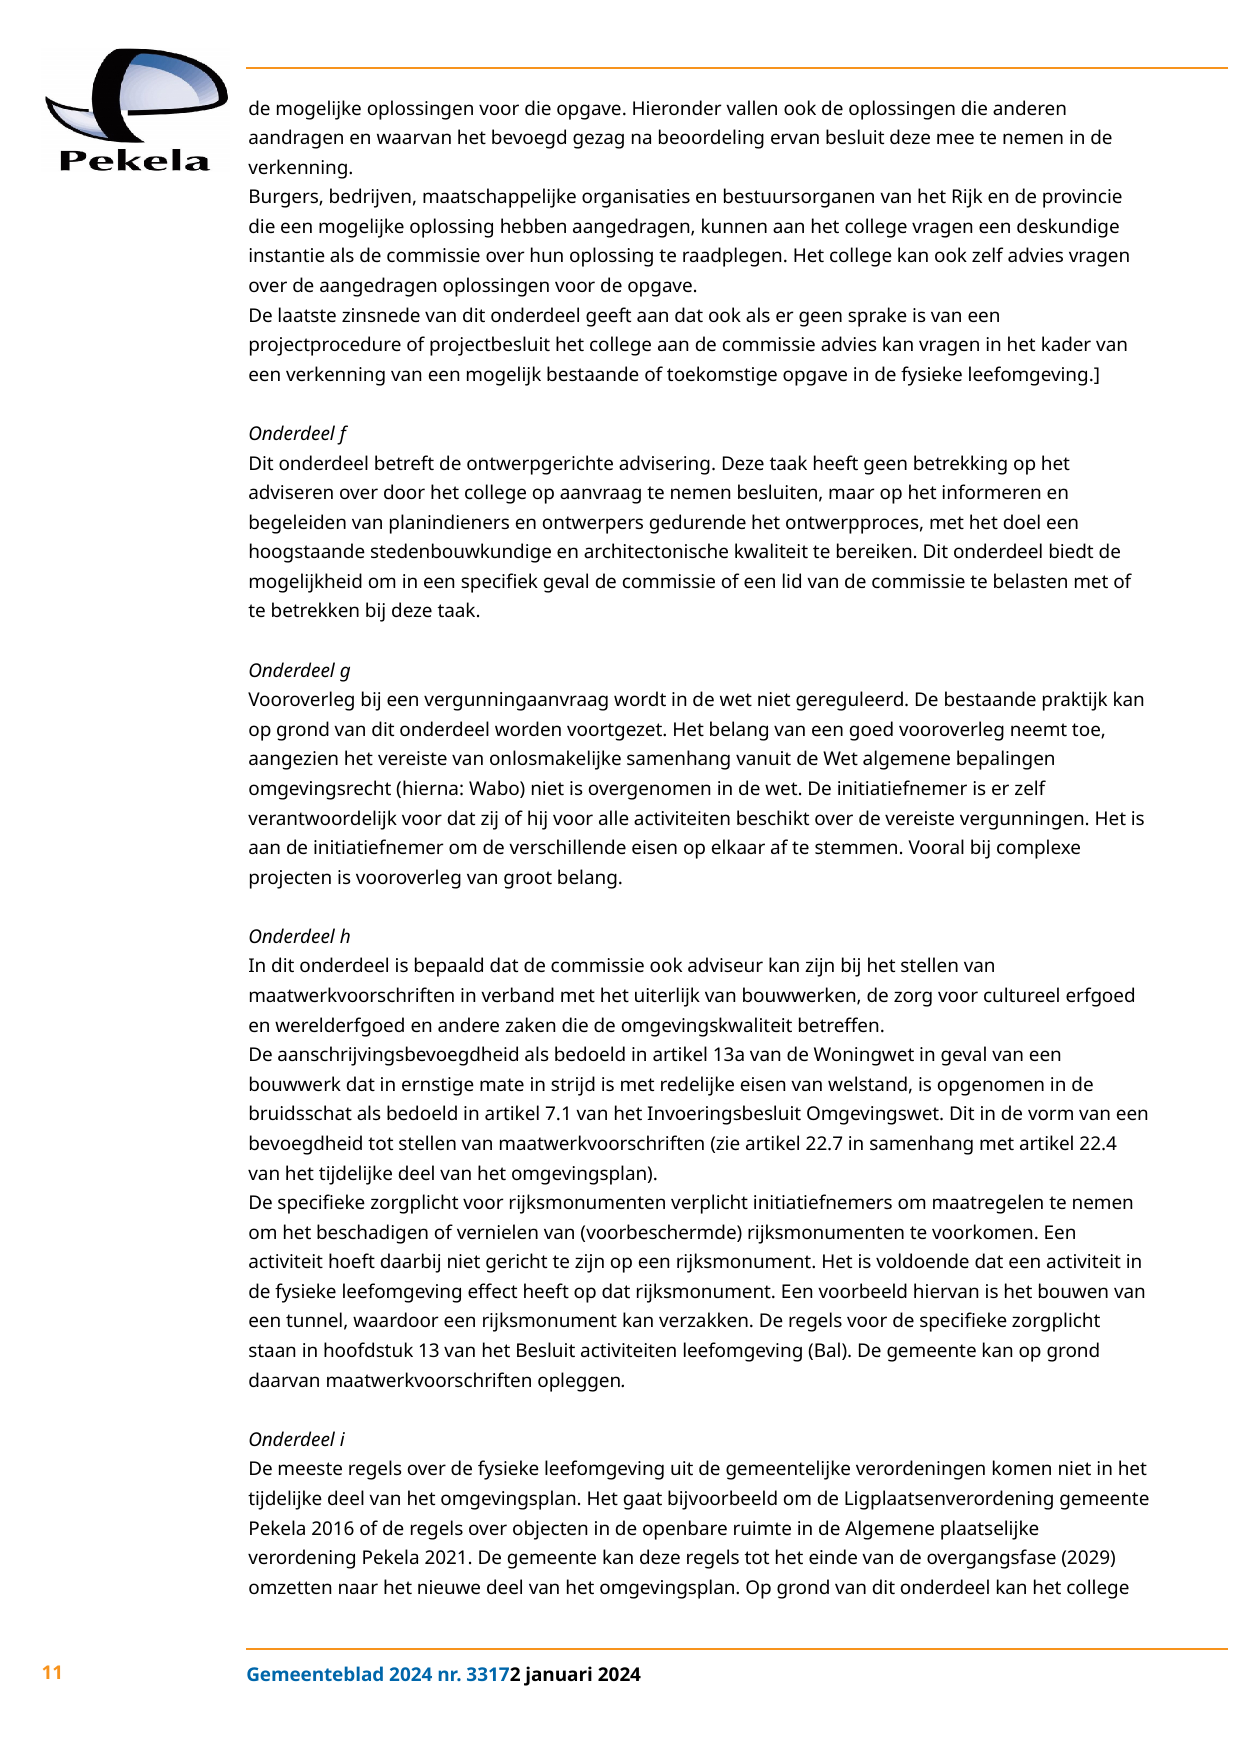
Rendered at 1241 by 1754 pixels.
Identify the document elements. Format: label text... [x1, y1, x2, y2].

text Onderdeel f [248, 420, 1152, 446]
text De specifieke zorgplicht voor rijksmonumenten verplicht initiatiefnemers om maatregelen te nemen om het beschadigen of vernielen van (voorbeschermde) rijksmonumenten te voorkomen. Een activiteit hoeft daarbij niet gericht te zijn op een rijksmonument. Het is voldoende dat een activiteit in de fysieke leefomgeving effect heeft op dat rijksmonument. Een voorbeeld hiervan is het bouwen van een tunnel, waardoor een rijksmonument kan verzakken. De regels voor de specifieke zorgplicht staan in hoofdstuk 13 van het Besluit activiteiten leefomgeving (Bal). De gemeente kan op grond daarvan maatwerkvoorschriften opleggen. [248, 1189, 1152, 1393]
text Dit onderdeel betreft de ontwerpgerichte advisering. Deze taak heeft geen betrekking op het adviseren over door het college op aanvraag te nemen besluiten, maar op het informeren en begeleiden van planindieners en ontwerpers gedurende het ontwerpproces, met het doel een hoogstaande stedenbouwkundige en architectonische kwaliteit te bereiken. Dit onderdeel biedt de mogelijkheid om in een specifiek geval de commissie of een lid van de commissie te belasten met of te betrekken bij deze taak. [248, 450, 1152, 623]
text In dit onderdeel is bepaald dat de commissie ook adviseur kan zijn bij het stellen van maatwerkvoorschriften in verband met het uiterlijk van bouwwerken, de zorg voor cultureel erfgoed en werelderfgoed en andere zaken die de omgevingskwaliteit betreffen. [248, 953, 1152, 1038]
text Vooroverleg bij een vergunningaanvraag wordt in de wet niet gereguleerd. De bestaande praktijk kan op grond van dit onderdeel worden voortgezet. Het belang van een goed vooroverleg neemt toe, aangezien het vereiste van onlosmakelijke samenhang vanuit de Wet algemene bepalingen omgevingsrecht (hierna: Wabo) niet is overgenomen in de wet. De initiatiefnemer is er zelf verantwoordelijk voor dat zij of hij voor alle activiteiten beschikt over de vereiste vergunningen. Het is aan de initiatiefnemer om de verschillende eisen op elkaar af te stemmen. Vooral bij complexe projecten is vooroverleg van groot belang. [248, 686, 1152, 890]
text Burgers, bedrijven, maatschappelijke organisaties en bestuursorganen van het Rijk en de provincie die een mogelijke oplossing hebben aangedragen, kunnen aan het college vragen een deskundige instantie als de commissie over hun oplossing te raadplegen. Het college kan ook zelf advies vragen over de aangedragen oplossingen voor de opgave. [248, 183, 1152, 298]
text De laatste zinsnede van dit onderdeel geeft aan dat ook als er geen sprake is van een projectprocedure of projectbesluit het college aan de commissie advies kan vragen in het kader van een verkenning van een mogelijk bestaande of toekomstige opgave in de fysieke leefomgeving.] [248, 302, 1152, 387]
text de mogelijke oplossingen voor die opgave. Hieronder vallen ook de oplossingen die anderen aandragen en waarvan het bevoegd gezag na beoordeling ervan besluit deze mee te nemen in de verkenning. [248, 95, 1152, 180]
text Onderdeel g [248, 657, 1152, 683]
text Onderdeel h [248, 923, 1152, 949]
text Onderdeel i [248, 1426, 1152, 1452]
picture [41, 47, 231, 172]
text De meeste regels over de fysieke leefomgeving uit de gemeentelijke verordeningen komen niet in het tijdelijke deel van het omgevingsplan. Het gaat bijvoorbeeld om de Ligplaatsenverordening gemeente Pekela 2016 of de regels over objecten in de openbare ruimte in de Algemene plaatselijke verordening Pekela 2021. De gemeente kan deze regels tot het einde van de overgangsfase (2029) omzetten naar het nieuwe deel van het omgevingsplan. Op grond van dit onderdeel kan het college [248, 1456, 1152, 1600]
text De aanschrijvingsbevoegdheid als bedoeld in artikel 13a van de Woningwet in geval van een bouwwerk dat in ernstige mate in strijd is met redelijke eisen van welstand, is opgenomen in de bruidsschat als bedoeld in artikel 7.1 van het Invoeringsbesluit Omgevingswet. Dit in de vorm van een bevoegdheid tot stellen van maatwerkvoorschriften (zie artikel 22.7 in samenhang met artikel 22.4 van het tijdelijke deel van het omgevingsplan). [248, 1041, 1152, 1186]
